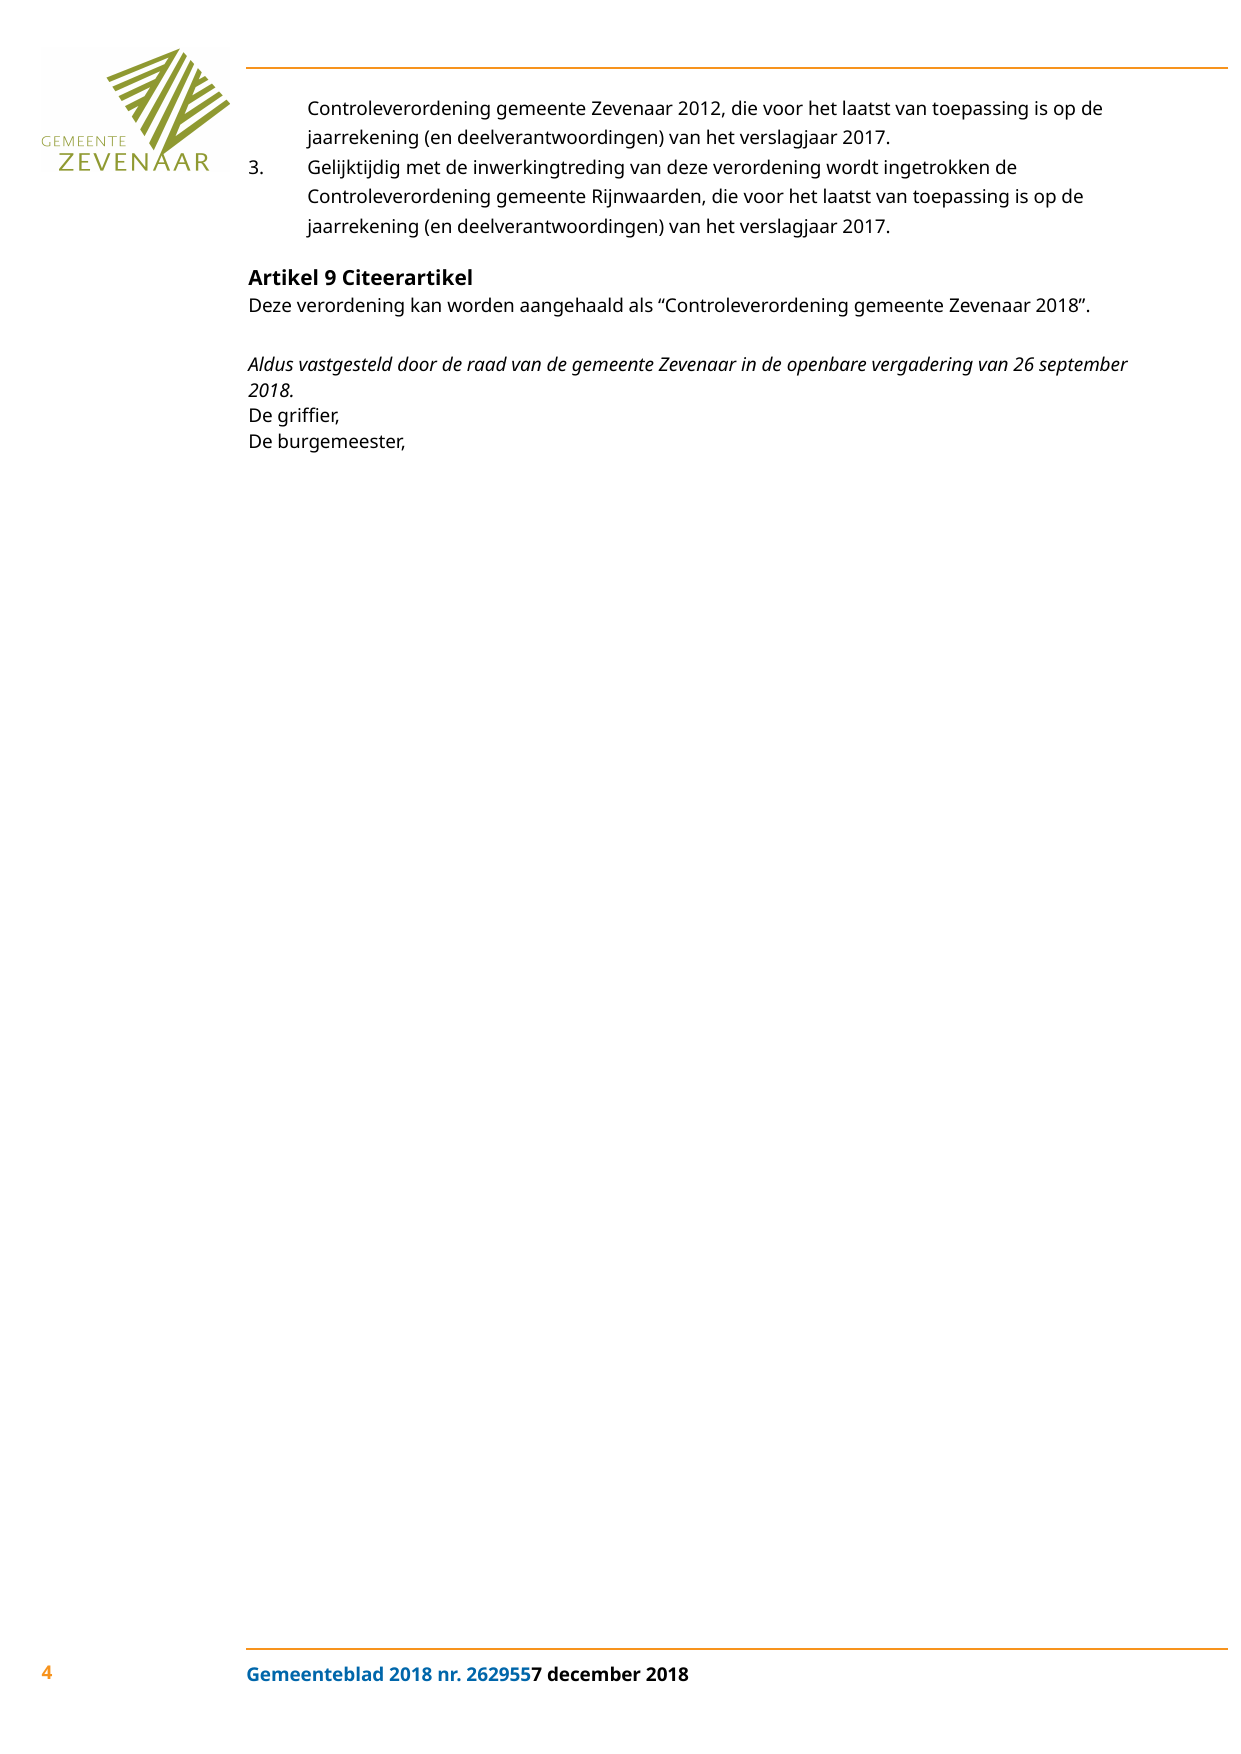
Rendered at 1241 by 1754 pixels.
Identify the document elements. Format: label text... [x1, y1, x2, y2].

text Aldus vastgesteld door de raad van de gemeente Zevenaar in de openbare vergadering van 26 september 2018. [248, 351, 1152, 403]
picture [41, 47, 231, 172]
text De griffier, [248, 403, 1152, 428]
text De burgemeester, [248, 428, 1152, 454]
text Artikel 9 Citeerartikel [248, 263, 1152, 292]
list Gelijktijdig met de inwerkingtreding van deze verordening wordt ingetrokken de Controleverordening gemeente Rijnwaarden, die voor het laatst van toepassing is op de jaarrekening (en deelverantwoordingen) van het verslagjaar 2017. [248, 154, 1152, 239]
text Deze verordening kan worden aangehaald als “Controleverordening gemeente Zevenaar 2018”. [248, 292, 1152, 318]
list Controleverordening gemeente Zevenaar 2012, die voor het laatst van toepassing is op de jaarrekening (en deelverantwoordingen) van het verslagjaar 2017. [248, 95, 1152, 150]
